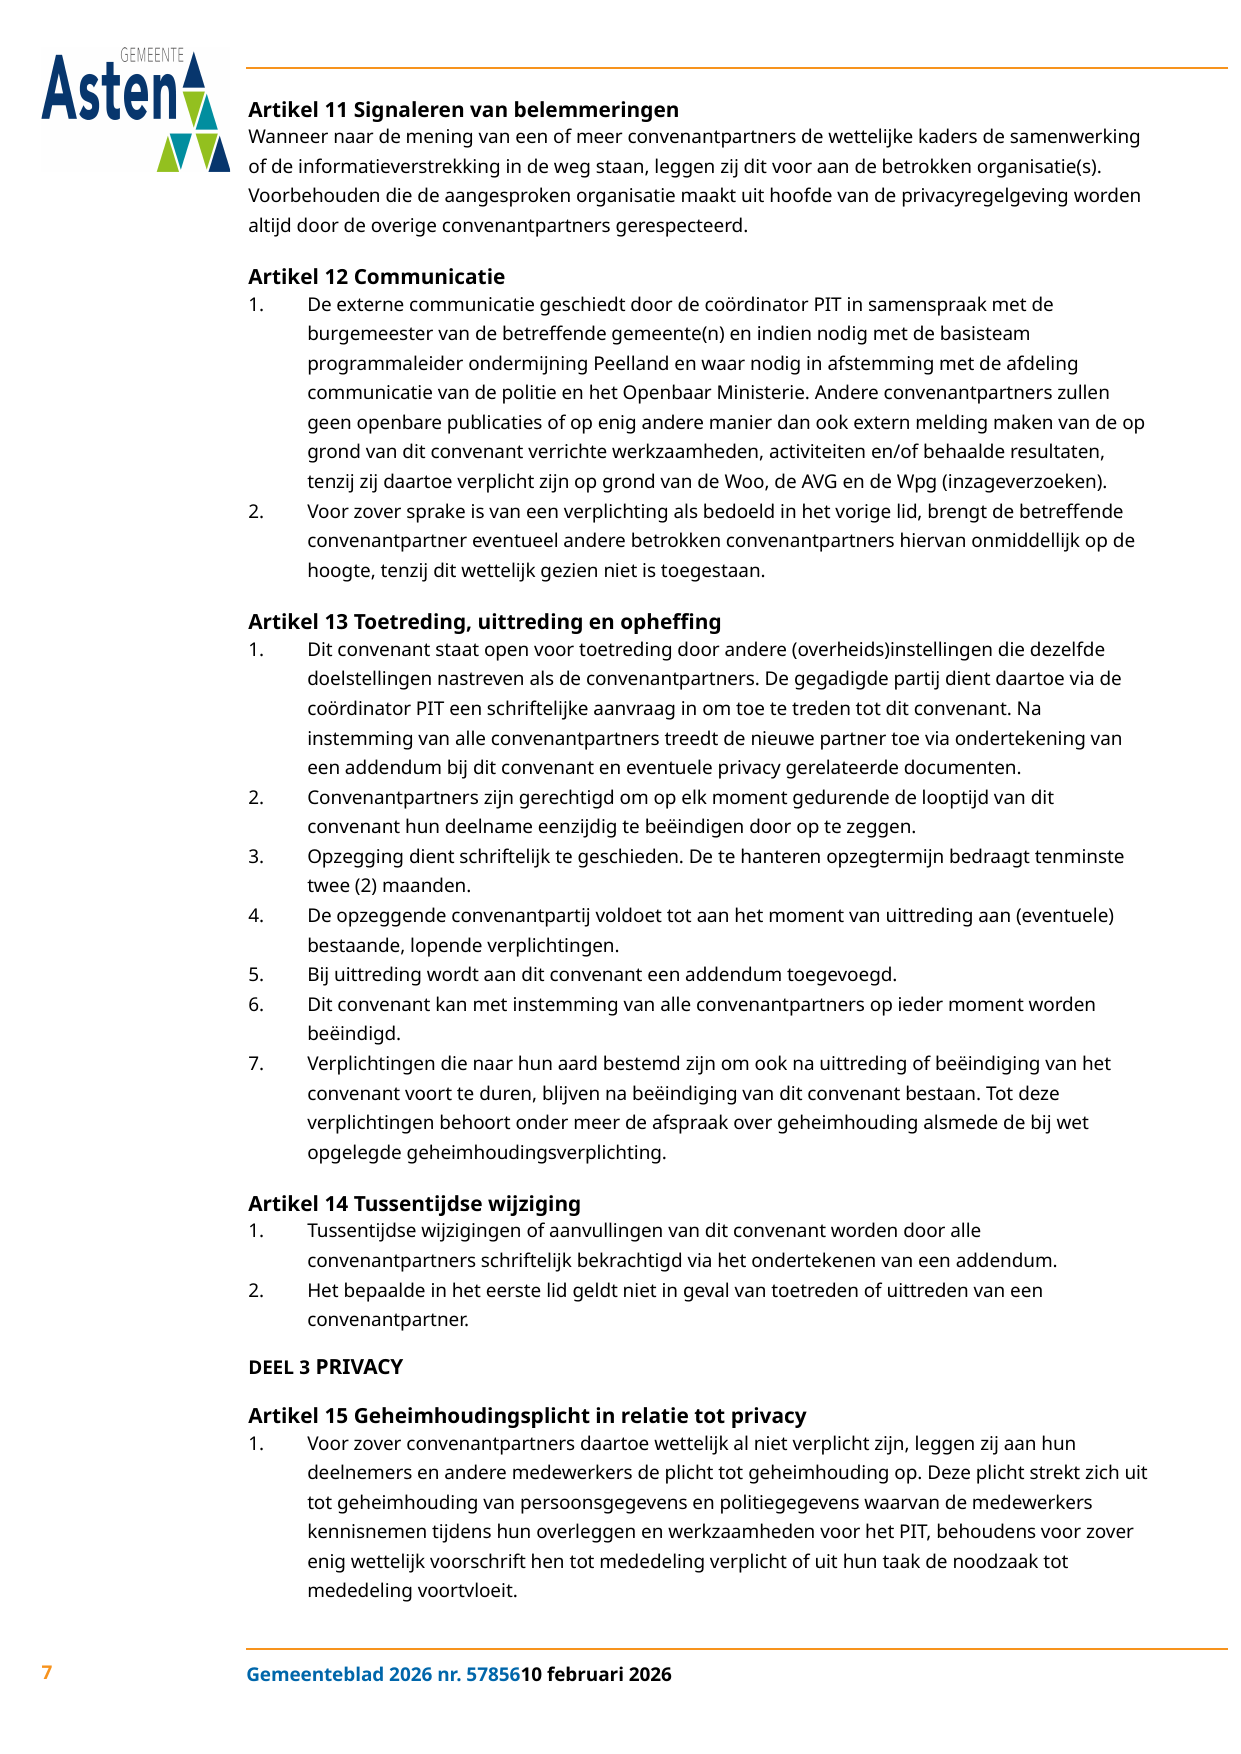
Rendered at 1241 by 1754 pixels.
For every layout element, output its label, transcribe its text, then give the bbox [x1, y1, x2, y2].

text Artikel 11 Signaleren van belemmeringen [248, 95, 1152, 123]
list Dit convenant kan met instemming van alle convenantpartners op ieder moment worden beëindigd. [248, 991, 1152, 1046]
text Artikel 14 Tussentijdse wijziging [248, 1189, 1152, 1218]
list De externe communicatie geschiedt door de coördinator PIT in samenspraak met de burgemeester van de betreffende gemeente(n) en indien nodig met de basisteam programmaleider ondermijning Peelland en waar nodig in afstemming met de afdeling communicatie van de politie en het Openbaar Ministerie. Andere convenantpartners zullen geen openbare publicaties of op enig andere manier dan ook extern melding maken van de op grond van dit convenant verrichte werkzaamheden, activiteiten en/of behaalde resultaten, tenzij zij daartoe verplicht zijn op grond van de Woo, de AVG en de Wpg (inzageverzoeken). [248, 291, 1152, 494]
text Artikel 15 Geheimhoudingsplicht in relatie tot privacy [248, 1401, 1152, 1430]
picture [41, 47, 231, 172]
list Bij uittreding wordt aan dit convenant een addendum toegevoegd. [248, 961, 1152, 987]
text Artikel 12 Communicatie [248, 262, 1152, 291]
list Convenantpartners zijn gerechtigd om op elk moment gedurende de looptijd van dit convenant hun deelname eenzijdig te beëindigen door op te zeggen. [248, 784, 1152, 839]
list Dit convenant staat open voor toetreding door andere (overheids)instellingen die dezelfde doelstellingen nastreven als de convenantpartners. De gegadigde partij dient daartoe via de coördinator PIT een schriftelijke aanvraag in om toe te treden tot dit convenant. Na instemming van alle convenantpartners treedt de nieuwe partner toe via ondertekening van een addendum bij dit convenant en eventuele privacy gerelateerde documenten. [248, 636, 1152, 780]
text Artikel 13 Toetreding, uittreding en opheffing [248, 607, 1152, 636]
text Wanneer naar de mening van een of meer convenantpartners de wettelijke kaders de samenwerking of de informatieverstrekking in de weg staan, leggen zij dit voor aan de betrokken organisatie(s). Voorbehouden die de aangesproken organisatie maakt uit hoofde van de privacyregelgeving worden altijd door de overige convenantpartners gerespecteerd. [248, 123, 1152, 238]
list Opzegging dient schriftelijk te geschieden. De te hanteren opzegtermijn bedraagt tenminste twee (2) maanden. [248, 843, 1152, 898]
list Tussentijdse wijzigingen of aanvullingen van dit convenant worden door alle convenantpartners schriftelijk bekrachtigd via het ondertekenen van een addendum. [248, 1218, 1152, 1273]
list Het bepaalde in het eerste lid geldt niet in geval van toetreden of uittreden van een convenantpartner. [248, 1277, 1152, 1332]
list Voor zover sprake is van een verplichting als bedoeld in het vorige lid, brengt de betreffende convenantpartner eventueel andere betrokken convenantpartners hiervan onmiddellijk op de hoogte, tenzij dit wettelijk gezien niet is toegestaan. [248, 498, 1152, 583]
list De opzeggende convenantpartij voldoet tot aan het moment van uittreding aan (eventuele) bestaande, lopende verplichtingen. [248, 902, 1152, 957]
list Voor zover convenantpartners daartoe wettelijk al niet verplicht zijn, leggen zij aan hun deelnemers en andere medewerkers de plicht tot geheimhouding op. Deze plicht strekt zich uit tot geheimhouding van persoonsgegevens en politiegegevens waarvan de medewerkers kennisnemen tijdens hun overleggen en werkzaamheden voor het PIT, behoudens voor zover enig wettelijk voorschrift hen tot mededeling verplicht of uit hun taak de noodzaak tot mededeling voortvloeit. [248, 1430, 1152, 1603]
text DEEL 3 PRIVACY [248, 1352, 1152, 1381]
list Verplichtingen die naar hun aard bestemd zijn om ook na uittreding of beëindiging van het convenant voort te duren, blijven na beëindiging van dit convenant bestaan. Tot deze verplichtingen behoort onder meer de afspraak over geheimhouding alsmede de bij wet opgelegde geheimhoudingsverplichting. [248, 1050, 1152, 1164]
